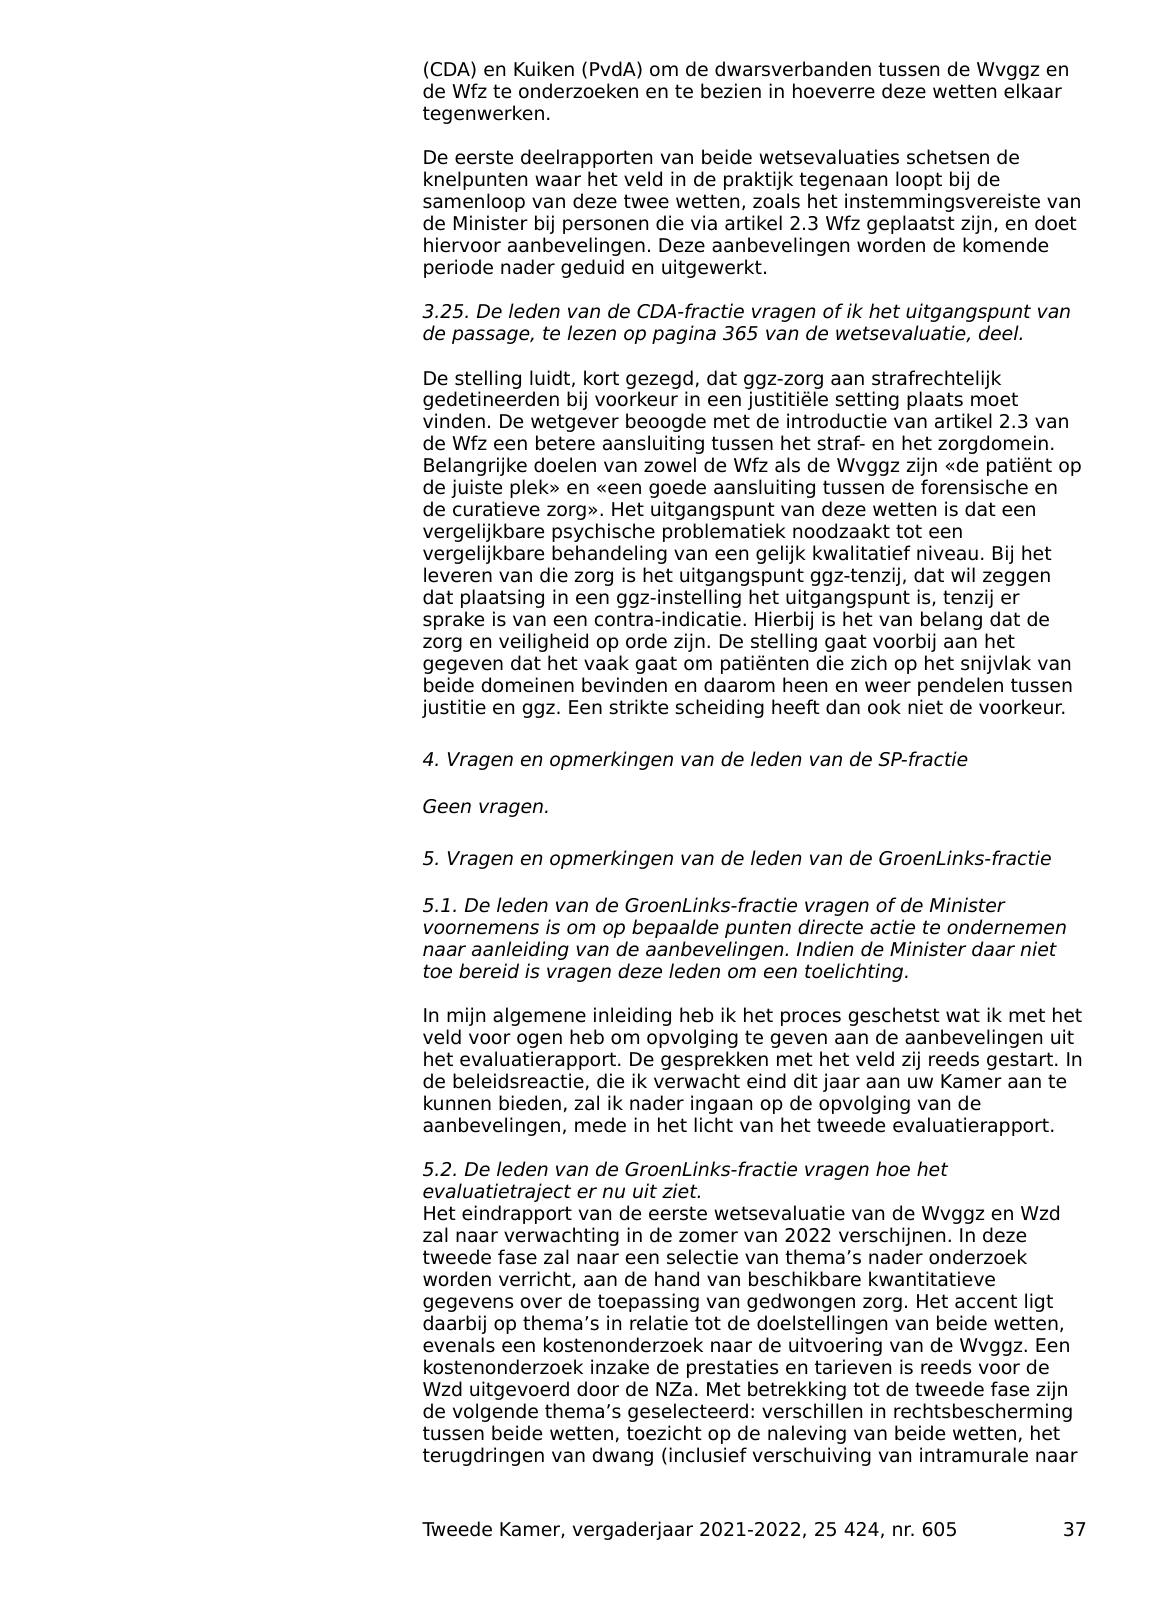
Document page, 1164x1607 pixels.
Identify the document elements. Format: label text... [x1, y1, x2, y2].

text (CDA) en Kuiken (PvdA) om de dwarsverbanden tussen de Wvggz en de Wfz te onderzoeken en te bezien in hoeverre deze wetten elkaar tegenwerken. [422, 59, 1087, 125]
text Geen vragen. [422, 796, 1087, 818]
text Het eindrapport van de eerste wetsevaluatie van de Wvggz en Wzd zal naar verwachting in de zomer van 2022 verschijnen. In deze tweede fase zal naar een selectie van thema’s nader onderzoek worden verricht, aan de hand van beschikbare kwantitatieve gegevens over de toepassing van gedwongen zorg. Het accent ligt daarbij op thema’s in relatie tot de doelstellingen van beide wetten, evenals een kostenonderzoek naar de uitvoering van de Wvggz. Een kostenonderzoek inzake de prestaties en tarieven is reeds voor de Wzd uitgevoerd door de NZa. Met betrekking tot de tweede fase zijn de volgende thema’s geselecteerd: verschillen in rechtsbescherming tussen beide wetten, toezicht op de naleving van beide wetten, het terugdringen van dwang (inclusief verschuiving van intramurale naar [422, 1203, 1087, 1467]
text In mijn algemene inleiding heb ik het proces geschetst wat ik met het veld voor ogen heb om opvolging te geven aan de aanbevelingen uit het evaluatierapport. De gesprekken met het veld zij reeds gestart. In de beleidsreactie, die ik verwacht eind dit jaar aan uw Kamer aan te kunnen bieden, zal ik nader ingaan op de opvolging van de aanbevelingen, mede in het licht van het tweede evaluatierapport. [422, 1005, 1087, 1137]
text 5.2. De leden van de GroenLinks-fractie vragen hoe het evaluatietraject er nu uit ziet. [422, 1159, 1087, 1203]
text 5.1. De leden van de GroenLinks-fractie vragen of de Minister voornemens is om op bepaalde punten directe actie te ondernemen naar aanleiding van de aanbevelingen. Indien de Minister daar niet toe bereid is vragen deze leden om een toelichting. [422, 895, 1087, 983]
text De stelling luidt, kort gezegd, dat ggz-zorg aan strafrechtelijk gedetineerden bij voorkeur in een justitiële setting plaats moet vinden. De wetgever beoogde met de introductie van artikel 2.3 van de Wfz een betere aansluiting tussen het straf- en het zorgdomein. Belangrijke doelen van zowel de Wfz als de Wvggz zijn «de patiënt op de juiste plek» en «een goede aansluiting tussen de forensische en de curatieve zorg». Het uitgangspunt van deze wetten is dat een vergelijkbare psychische problematiek noodzaakt tot een vergelijkbare behandeling van een gelijk kwalitatief niveau. Bij het leveren van die zorg is het uitgangspunt ggz-tenzij, dat wil zeggen dat plaatsing in een ggz-instelling het uitgangspunt is, tenzij er sprake is van een contra-indicatie. Hierbij is het van belang dat de zorg en veiligheid op orde zijn. De stelling gaat voorbij aan het gegeven dat het vaak gaat om patiënten die zich op het snijvlak van beide domeinen bevinden en daarom heen en weer pendelen tussen justitie en ggz. Een strikte scheiding heeft dan ook niet de voorkeur. [422, 367, 1087, 719]
subtitle 5. Vragen en opmerkingen van de leden van de GroenLinks-fractie [422, 848, 1087, 870]
text De eerste deelrapporten van beide wetsevaluaties schetsen de knelpunten waar het veld in de praktijk tegenaan loopt bij de samenloop van deze twee wetten, zoals het instemmingsvereiste van de Minister bij personen die via artikel 2.3 Wfz geplaatst zijn, en doet hiervoor aanbevelingen. Deze aanbevelingen worden de komende periode nader geduid en uitgewerkt. [422, 147, 1087, 279]
text 3.25. De leden van de CDA-fractie vragen of ik het uitgangspunt van de passage, te lezen op pagina 365 van de wetsevaluatie, deel. [422, 301, 1087, 345]
subtitle 4. Vragen en opmerkingen van de leden van de SP-fractie [422, 749, 1087, 771]
